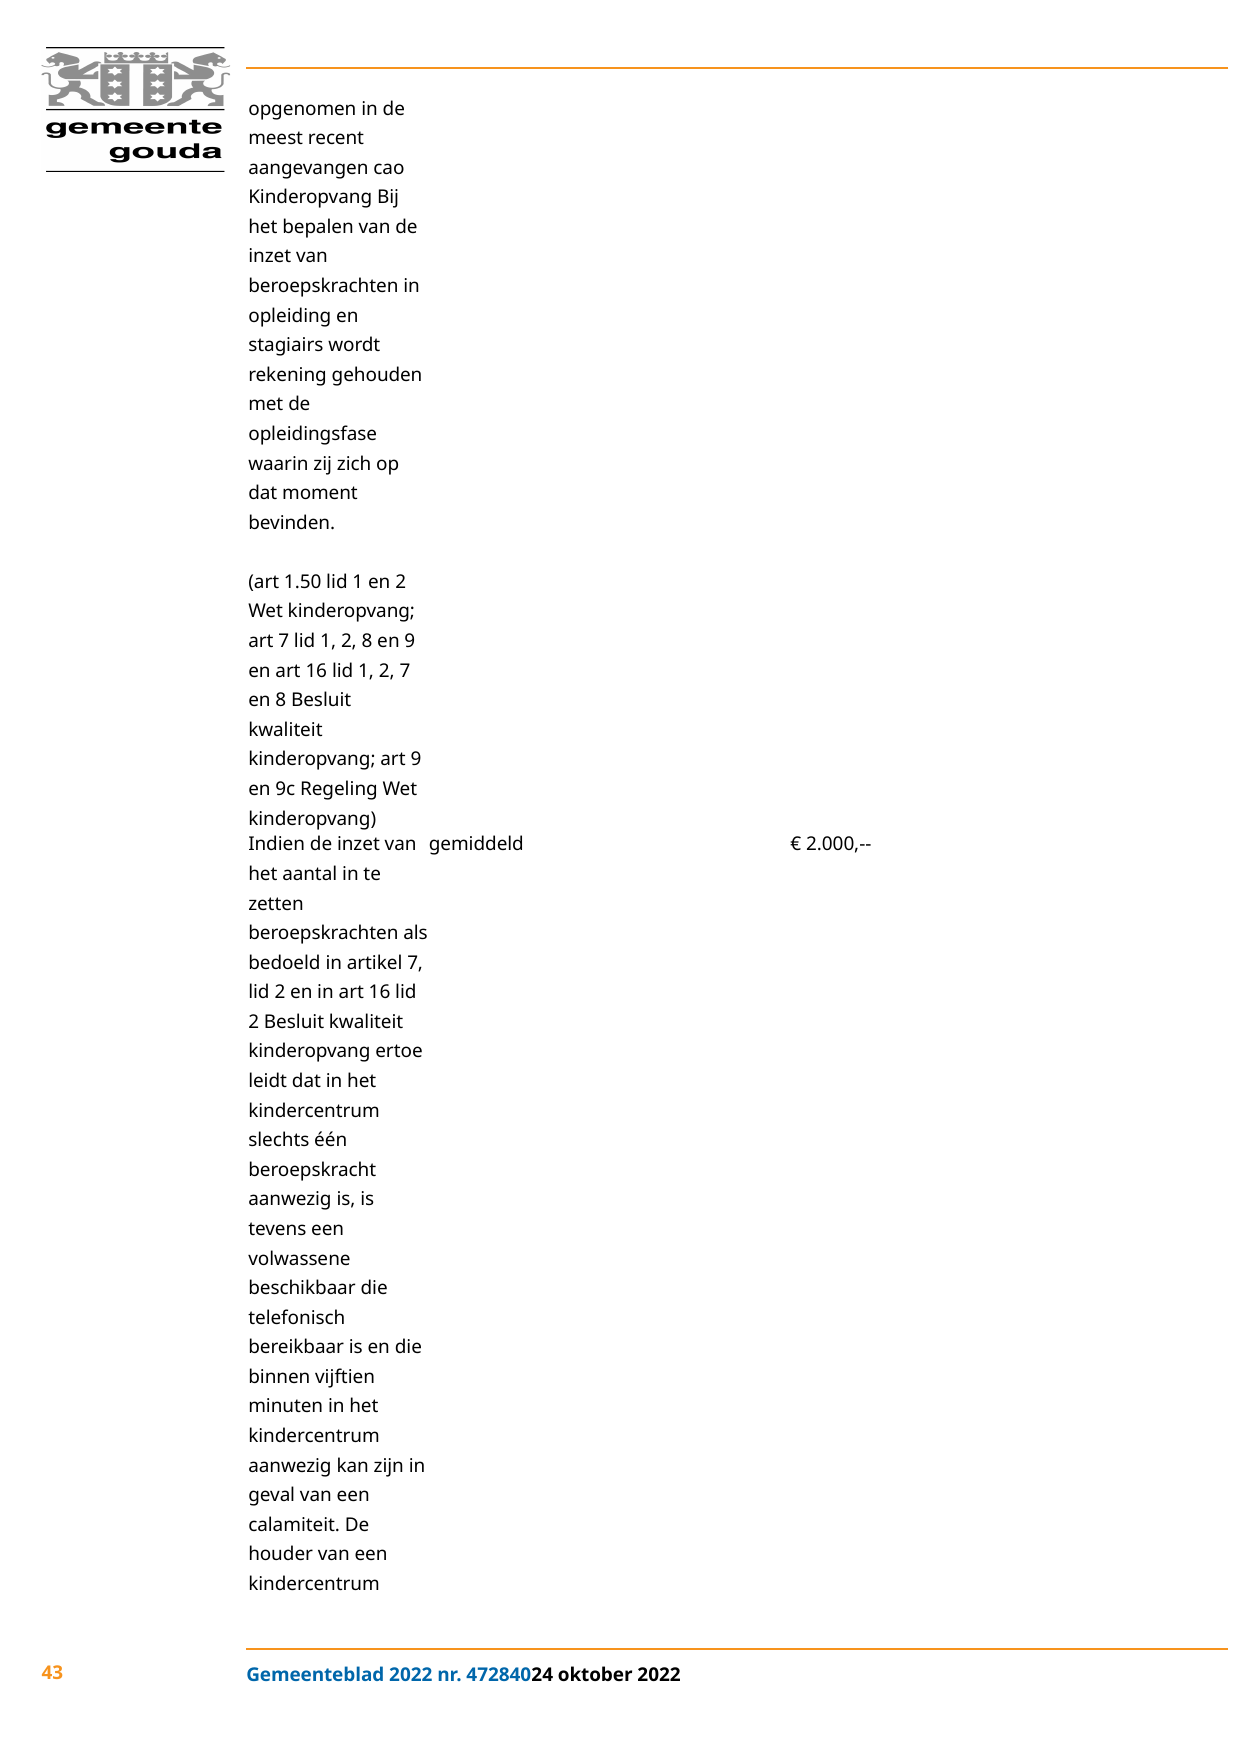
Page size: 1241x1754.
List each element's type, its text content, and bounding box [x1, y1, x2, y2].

table_cell Indien de inzet van het aantal in te zetten beroepskrachten als bedoeld in artikel 7, lid 2 en in art 16 lid 2 Besluit kwaliteit kinderopvang ertoe leidt dat in het kindercentrum slechts één beroepskracht aanwezig is, is tevens een volwassene beschikbaar die telefonisch bereikbaar is en die binnen vijftien minuten in het kindercentrum aanwezig kan zijn in geval van een calamiteit. De houder van een kindercentrum [248, 831, 429, 1596]
table_cell [429, 95, 790, 831]
table_cell opgenomen in de meest recent aangevangen cao Kinderopvang Bij het bepalen van de inzet van beroepskrachten in opleiding en stagiairs wordt rekening gehouden met de opleidingsfase waarin zij zich op dat moment bevinden. (art 1.50 lid 1 en 2 Wet kinderopvang; art 7 lid 1, 2, 8 en 9 en art 16 lid 1, 2, 7 en 8 Besluit kwaliteit kinderopvang; art 9 en 9c Regeling Wet kinderopvang) [248, 95, 429, 831]
table_cell € 2.000,-- [790, 831, 1152, 1596]
table_cell gemiddeld [429, 831, 790, 1596]
table_cell [790, 95, 1152, 831]
picture [41, 47, 231, 172]
